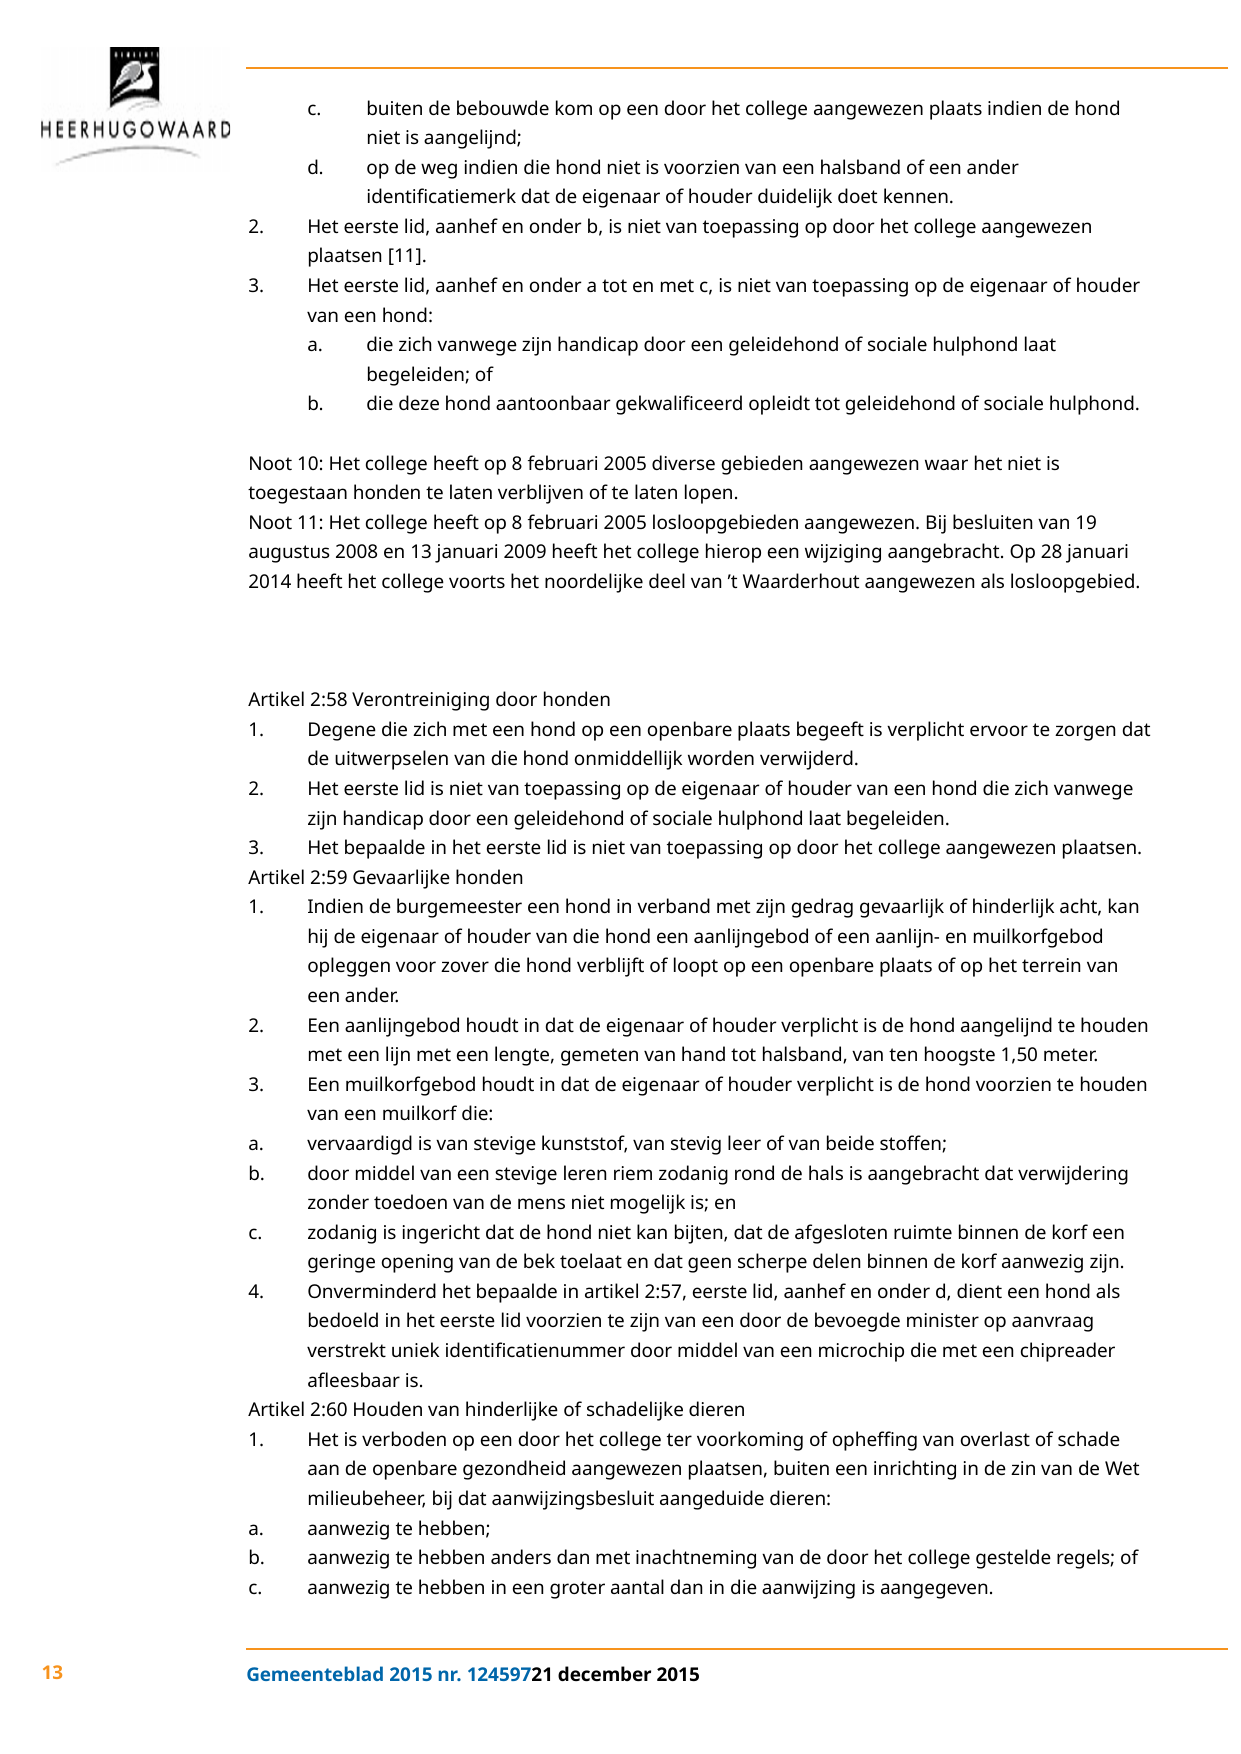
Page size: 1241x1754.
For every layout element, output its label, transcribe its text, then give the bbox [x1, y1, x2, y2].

list vervaardigd is van stevige kunststof, van stevig leer of van beide stoffen; [248, 1130, 1152, 1156]
list buiten de bebouwde kom op een door het college aangewezen plaats indien de hond niet is aangelijnd; [307, 95, 1152, 150]
list Het eerste lid, aanhef en onder a tot en met c, is niet van toepassing op de eigenaar of houder van een hond: [248, 272, 1152, 328]
list Het bepaalde in het eerste lid is niet van toepassing op door het college aangewezen plaatsen. [248, 834, 1152, 860]
list Degene die zich met een hond op een openbare plaats begeeft is verplicht ervoor te zorgen dat de uitwerpselen van die hond onmiddellijk worden verwijderd. [248, 716, 1152, 771]
list Het eerste lid is niet van toepassing op de eigenaar of houder van een hond die zich vanwege zijn handicap door een geleidehond of sociale hulphond laat begeleiden. [248, 775, 1152, 831]
text Artikel 2:60 Houden van hinderlijke of schadelijke dieren [248, 1396, 1152, 1422]
list Een aanlijngebod houdt in dat de eigenaar of houder verplicht is de hond aangelijnd te houden met een lijn met een lengte, gemeten van hand tot halsband, van ten hoogste 1,50 meter. [248, 1012, 1152, 1067]
list aanwezig te hebben; [248, 1515, 1152, 1541]
list die zich vanwege zijn handicap door een geleidehond of sociale hulphond laat begeleiden; of [307, 331, 1152, 387]
list aanwezig te hebben anders dan met inachtneming van de door het college gestelde regels; of [248, 1544, 1152, 1570]
list Onverminderd het bepaalde in artikel 2:57, eerste lid, aanhef en onder d, dient een hond als bedoeld in het eerste lid voorzien te zijn van een door de bevoegde minister op aanvraag verstrekt uniek identificatienummer door middel van een microchip die met een chipreader afleesbaar is. [248, 1278, 1152, 1393]
list Een muilkorfgebod houdt in dat de eigenaar of houder verplicht is de hond voorzien te houden van een muilkorf die: [248, 1071, 1152, 1126]
list op de weg indien die hond niet is voorzien van een halsband of een ander identificatiemerk dat de eigenaar of houder duidelijk doet kennen. [307, 154, 1152, 209]
list zodanig is ingericht dat de hond niet kan bijten, dat de afgesloten ruimte binnen de korf een geringe opening van de bek toelaat en dat geen scherpe delen binnen de korf aanwezig zijn. [248, 1219, 1152, 1274]
list door middel van een stevige leren riem zodanig rond de hals is aangebracht dat verwijdering zonder toedoen van de mens niet mogelijk is; en [248, 1160, 1152, 1215]
list Het eerste lid, aanhef en onder b, is niet van toepassing op door het college aangewezen plaatsen [11]. [248, 213, 1152, 268]
picture [41, 47, 231, 172]
text Noot 11: Het college heeft op 8 februari 2005 losloopgebieden aangewezen. Bij besluiten van 19 augustus 2008 en 13 januari 2009 heeft het college hierop een wijziging aangebracht. Op 28 januari 2014 heeft het college voorts het noordelijke deel van ’t Waarderhout aangewezen als losloopgebied. [248, 509, 1152, 594]
text Artikel 2:59 Gevaarlijke honden [248, 864, 1152, 890]
list aanwezig te hebben in een groter aantal dan in die aanwijzing is aangegeven. [248, 1574, 1152, 1600]
text Artikel 2:58 Verontreiniging door honden [248, 686, 1152, 712]
list Het is verboden op een door het college ter voorkoming of opheffing van overlast of schade aan de openbare gezondheid aangewezen plaatsen, buiten een inrichting in de zin van de Wet milieubeheer, bij dat aanwijzingsbesluit aangeduide dieren: [248, 1426, 1152, 1511]
list Indien de burgemeester een hond in verband met zijn gedrag gevaarlijk of hinderlijk acht, kan hij de eigenaar of houder van die hond een aanlijngebod of een aanlijn- en muilkorfgebod opleggen voor zover die hond verblijft of loopt op een openbare plaats of op het terrein van een ander. [248, 893, 1152, 1008]
text Noot 10: Het college heeft op 8 februari 2005 diverse gebieden aangewezen waar het niet is toegestaan honden te laten verblijven of te laten lopen. [248, 450, 1152, 505]
list die deze hond aantoonbaar gekwalificeerd opleidt tot geleidehond of sociale hulphond. [307, 391, 1152, 416]
